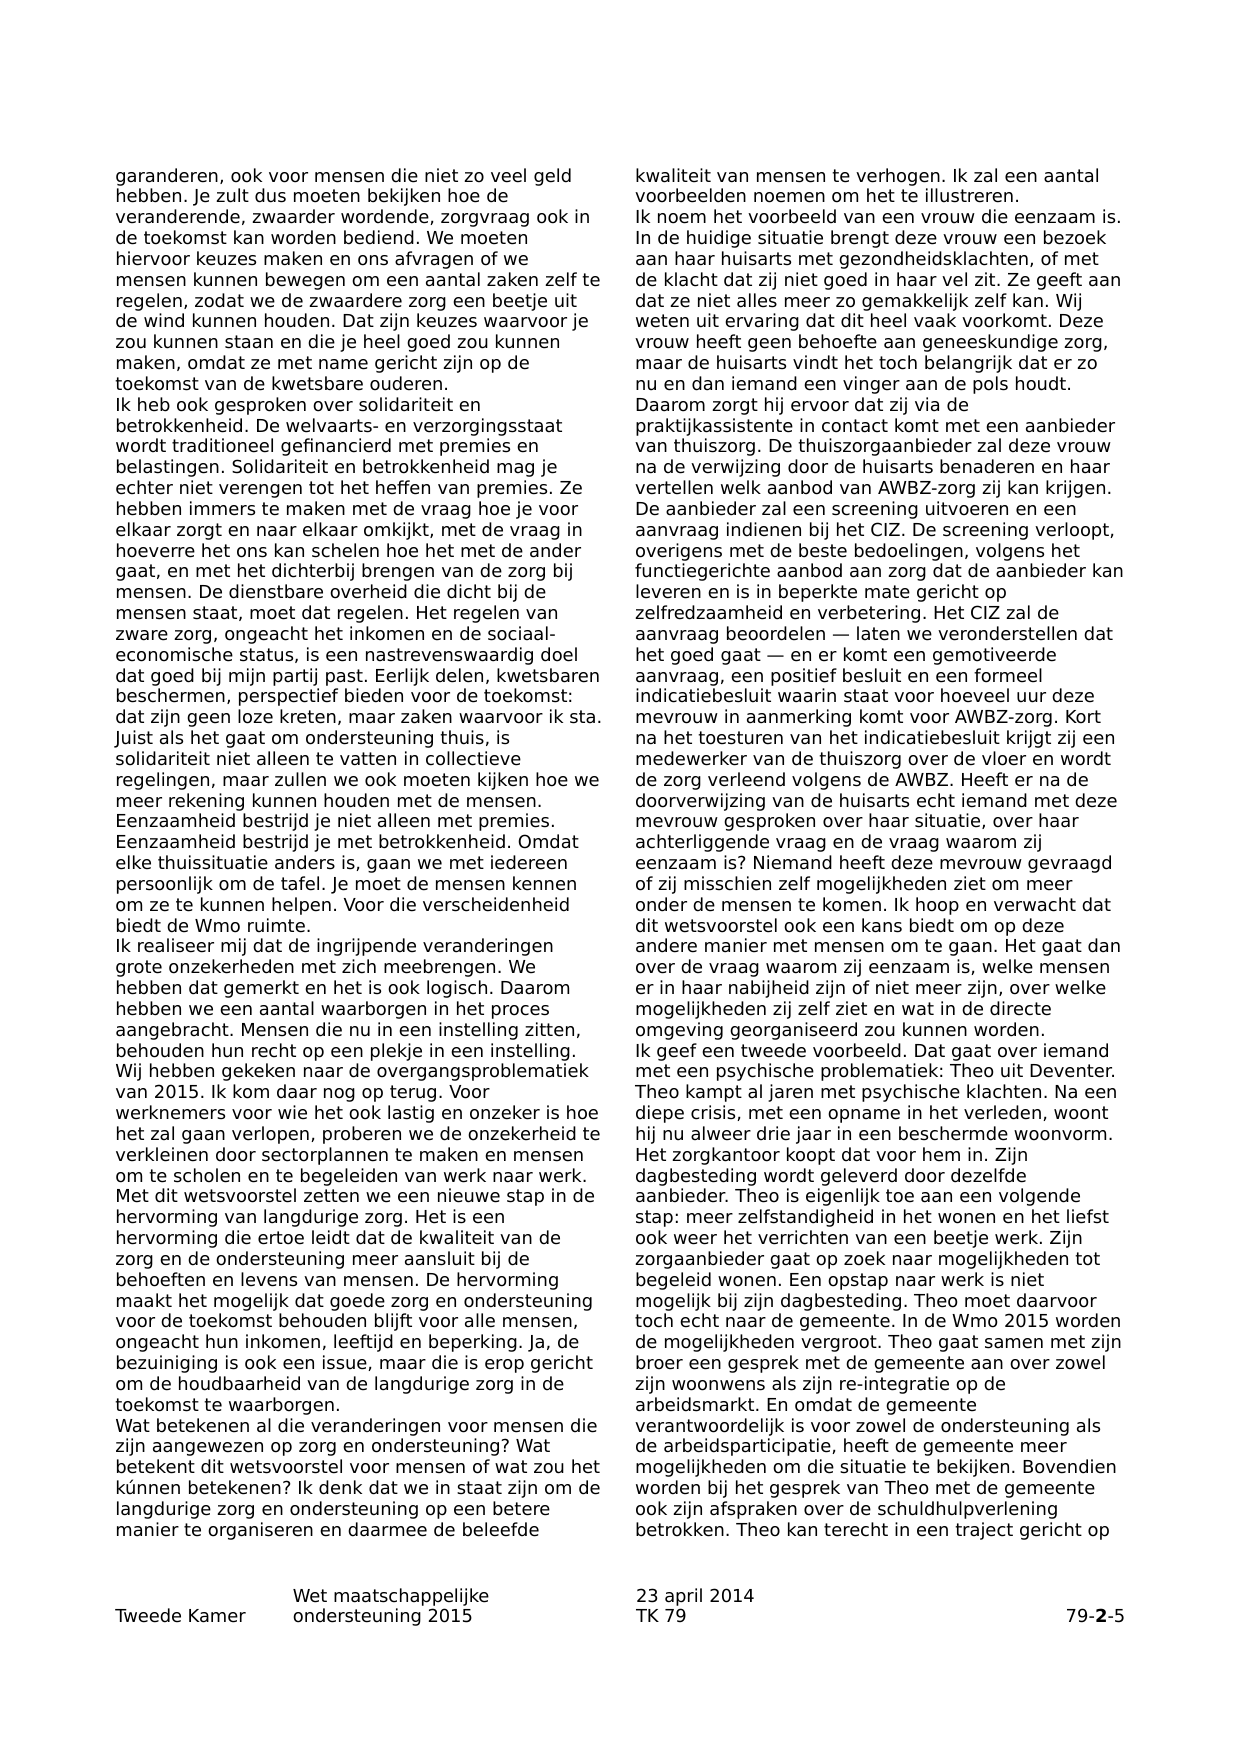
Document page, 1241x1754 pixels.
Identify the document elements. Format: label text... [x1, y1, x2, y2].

text Ik geef een tweede voorbeeld. Dat gaat over iemand met een psychische problematiek: Theo uit Deventer. Theo kampt al jaren met psychische klachten. Na een diepe crisis, met een opname in het verleden, woont hij nu alweer drie jaar in een beschermde woonvorm. Het zorgkantoor koopt dat voor hem in. Zijn dagbesteding wordt geleverd door dezelfde aanbieder. Theo is eigenlijk toe aan een volgende stap: meer zelfstandigheid in het wonen en het liefst ook weer het verrichten van een beetje werk. Zijn zorgaanbieder gaat op zoek naar mogelijkheden tot begeleid wonen. Een opstap naar werk is niet mogelijk bij zijn dagbesteding. Theo moet daarvoor toch echt naar de gemeente. In de Wmo 2015 worden de mogelijkheden vergroot. Theo gaat samen met zijn broer een gesprek met de gemeente aan over zowel zijn woonwens als zijn re-integratie op de arbeidsmarkt. En omdat de gemeente verantwoordelijk is voor zowel de ondersteuning als de arbeidsparticipatie, heeft de gemeente meer mogelijkheden om die situatie te bekijken. Bovendien worden bij het gesprek van Theo met de gemeente ook zijn afspraken over de schuldhulpverlening betrokken. Theo kan terecht in een traject gericht op [635, 1040, 1125, 1540]
text Ik realiseer mij dat de ingrijpende veranderingen grote onzekerheden met zich meebrengen. We hebben dat gemerkt en het is ook logisch. Daarom hebben we een aantal waarborgen in het proces aangebracht. Mensen die nu in een instelling zitten, behouden hun recht op een plekje in een instelling. Wij hebben gekeken naar de overgangsproblematiek van 2015. Ik kom daar nog op terug. Voor werknemers voor wie het ook lastig en onzeker is hoe het zal gaan verlopen, proberen we de onzekerheid te verkleinen door sectorplannen te maken en mensen om te scholen en te begeleiden van werk naar werk. [115, 936, 605, 1186]
text Ik noem het voorbeeld van een vrouw die eenzaam is. In de huidige situatie brengt deze vrouw een bezoek aan haar huisarts met gezondheidsklachten, of met de klacht dat zij niet goed in haar vel zit. Ze geeft aan dat ze niet alles meer zo gemakkelijk zelf kan. Wij weten uit ervaring dat dit heel vaak voorkomt. Deze vrouw heeft geen behoefte aan geneeskundige zorg, maar de huisarts vindt het toch belangrijk dat er zo nu en dan iemand een vinger aan de pols houdt. Daarom zorgt hij ervoor dat zij via de praktijkassistente in contact komt met een aanbieder van thuiszorg. De thuiszorgaanbieder zal deze vrouw na de verwijzing door de huisarts benaderen en haar vertellen welk aanbod van AWBZ-zorg zij kan krijgen. De aanbieder zal een screening uitvoeren en een aanvraag indienen bij het CIZ. De screening verloopt, overigens met de beste bedoelingen, volgens het functiegerichte aanbod aan zorg dat de aanbieder kan leveren en is in beperkte mate gericht op zelfredzaamheid en verbetering. Het CIZ zal de aanvraag beoordelen — laten we veronderstellen dat het goed gaat — en er komt een gemotiveerde aanvraag, een positief besluit en een formeel indicatiebesluit waarin staat voor hoeveel uur deze mevrouw in aanmerking komt voor AWBZ-zorg. Kort na het toesturen van het indicatiebesluit krijgt zij een medewerker van de thuiszorg over de vloer en wordt de zorg verleend volgens de AWBZ. Heeft er na de doorverwijzing van de huisarts echt iemand met deze mevrouw gesproken over haar situatie, over haar achterliggende vraag en de vraag waarom zij eenzaam is? Niemand heeft deze mevrouw gevraagd of zij misschien zelf mogelijkheden ziet om meer onder de mensen te komen. Ik hoop en verwacht dat dit wetsvoorstel ook een kans biedt om op deze andere manier met mensen om te gaan. Het gaat dan over de vraag waarom zij eenzaam is, welke mensen er in haar nabijheid zijn of niet meer zijn, over welke mogelijkheden zij zelf ziet en wat in de directe omgeving georganiseerd zou kunnen worden. [635, 207, 1125, 1040]
text Met dit wetsvoorstel zetten we een nieuwe stap in de hervorming van langdurige zorg. Het is een hervorming die ertoe leidt dat de kwaliteit van de zorg en de ondersteuning meer aansluit bij de behoeften en levens van mensen. De hervorming maakt het mogelijk dat goede zorg en ondersteuning voor de toekomst behouden blijft voor alle mensen, ongeacht hun inkomen, leeftijd en beperking. Ja, de bezuiniging is ook een issue, maar die is erop gericht om de houdbaarheid van de langdurige zorg in de toekomst te waarborgen. [115, 1186, 605, 1415]
text kwaliteit van mensen te verhogen. Ik zal een aantal voorbeelden noemen om het te illustreren. [635, 165, 1125, 207]
text Ik heb ook gesproken over solidariteit en betrokkenheid. De welvaarts- en verzorgingsstaat wordt traditioneel gefinancierd met premies en belastingen. Solidariteit en betrokkenheid mag je echter niet verengen tot het heffen van premies. Ze hebben immers te maken met de vraag hoe je voor elkaar zorgt en naar elkaar omkijkt, met de vraag in hoeverre het ons kan schelen hoe het met de ander gaat, en met het dichterbij brengen van de zorg bij mensen. De dienstbare overheid die dicht bij de mensen staat, moet dat regelen. Het regelen van zware zorg, ongeacht het inkomen en de sociaal-economische status, is een nastrevenswaardig doel dat goed bij mijn partij past. Eerlijk delen, kwetsbaren beschermen, perspectief bieden voor de toekomst: dat zijn geen loze kreten, maar zaken waarvoor ik sta. Juist als het gaat om ondersteuning thuis, is solidariteit niet alleen te vatten in collectieve regelingen, maar zullen we ook moeten kijken hoe we meer rekening kunnen houden met de mensen. Eenzaamheid bestrijd je niet alleen met premies. Eenzaamheid bestrijd je met betrokkenheid. Omdat elke thuissituatie anders is, gaan we met iedereen persoonlijk om de tafel. Je moet de mensen kennen om ze te kunnen helpen. Voor die verscheidenheid biedt de Wmo ruimte. [115, 394, 605, 936]
text Wat betekenen al die veranderingen voor mensen die zijn aangewezen op zorg en ondersteuning? Wat betekent dit wetsvoorstel voor mensen of wat zou het kúnnen betekenen? Ik denk dat we in staat zijn om de langdurige zorg en ondersteuning op een betere manier te organiseren en daarmee de beleefde [115, 1415, 605, 1540]
text garanderen, ook voor mensen die niet zo veel geld hebben. Je zult dus moeten bekijken hoe de veranderende, zwaarder wordende, zorgvraag ook in de toekomst kan worden bediend. We moeten hiervoor keuzes maken en ons afvragen of we mensen kunnen bewegen om een aantal zaken zelf te regelen, zodat we de zwaardere zorg een beetje uit de wind kunnen houden. Dat zijn keuzes waarvoor je zou kunnen staan en die je heel goed zou kunnen maken, omdat ze met name gericht zijn op de toekomst van de kwetsbare ouderen. [115, 165, 605, 394]
